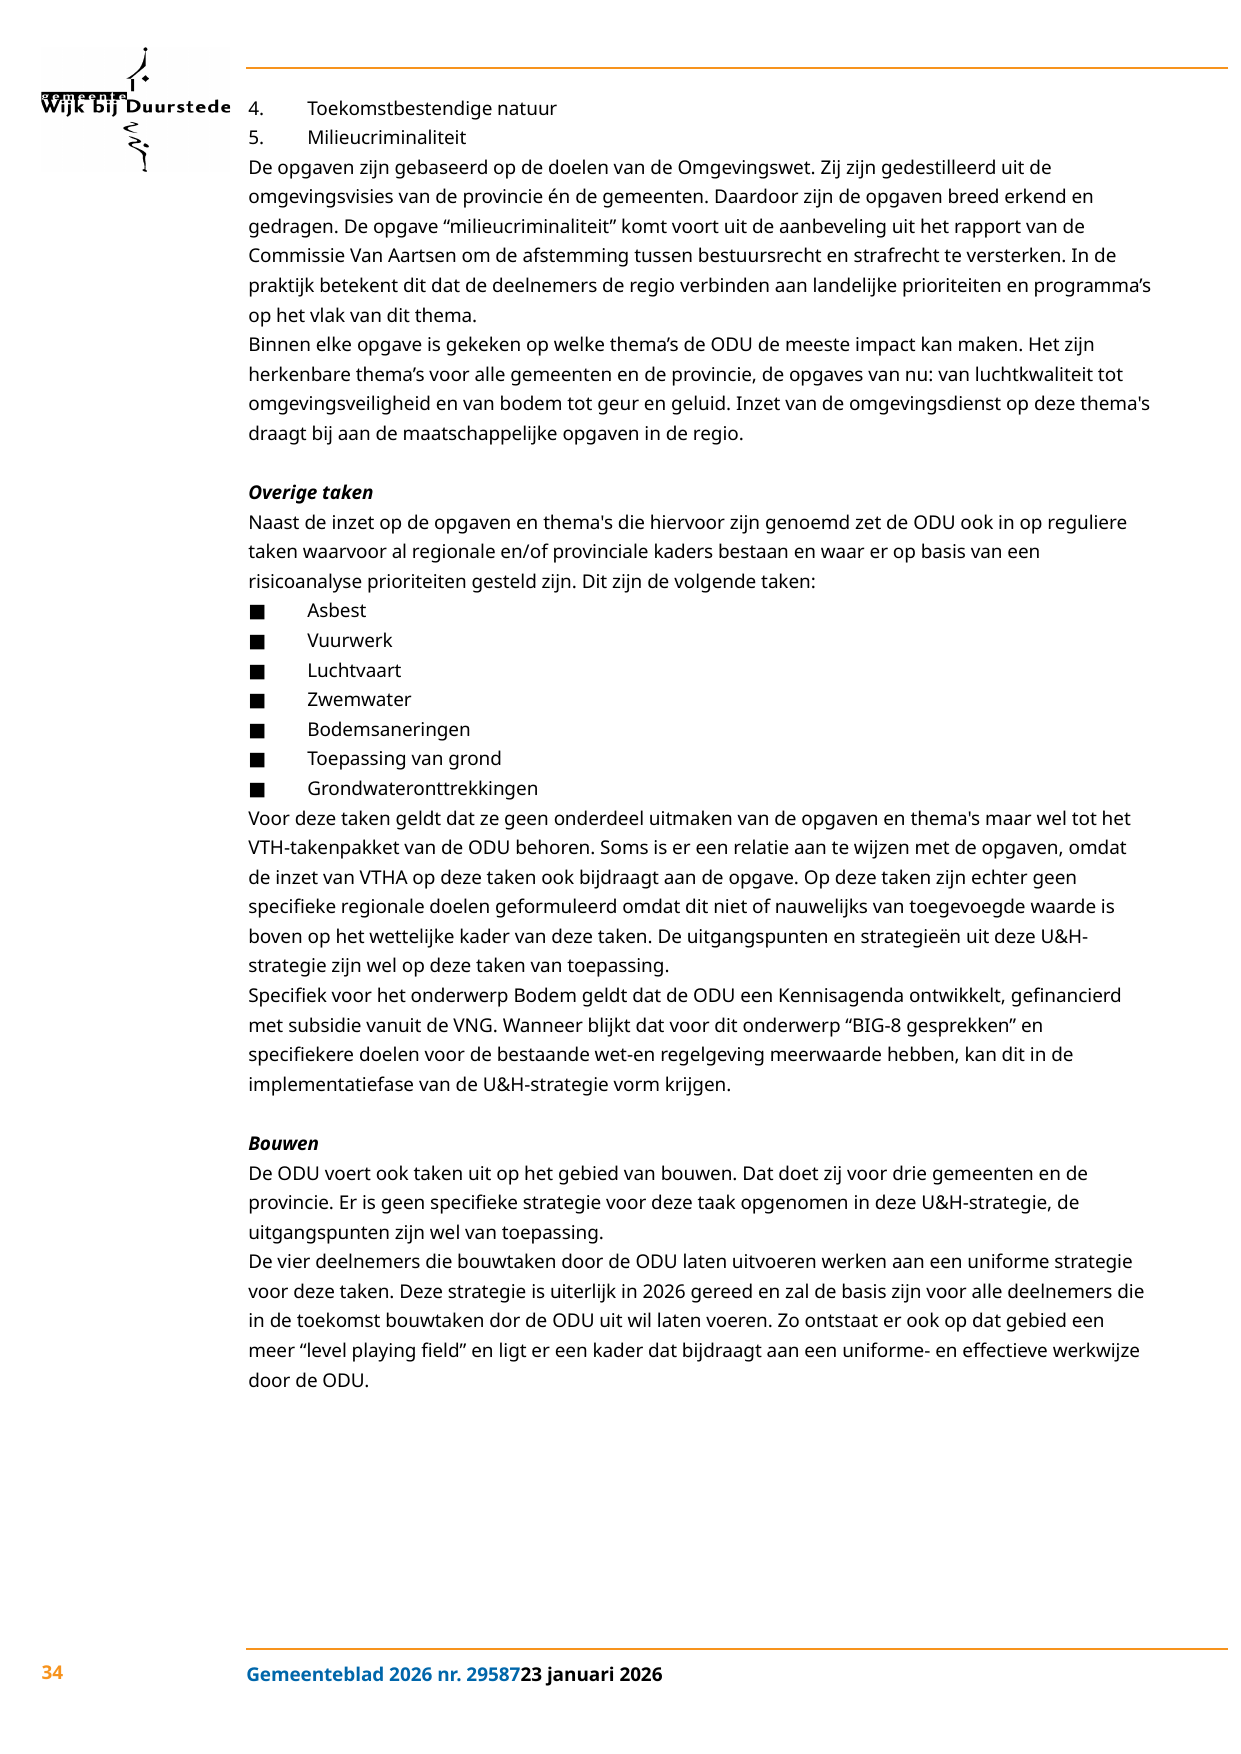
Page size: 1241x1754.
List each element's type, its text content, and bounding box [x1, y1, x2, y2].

list Zwemwater [248, 686, 1152, 712]
list Bodemsaneringen [248, 716, 1152, 742]
list Luchtvaart [248, 657, 1152, 683]
text Binnen elke opgave is gekeken op welke thema’s de ODU de meeste impact kan maken. Het zijn herkenbare thema’s voor alle gemeenten en de provincie, de opgaves van nu: van luchtkwaliteit tot omgevingsveiligheid en van bodem tot geur en geluid. Inzet van de omgevingsdienst op deze thema's draagt bij aan de maatschappelijke opgaven in de regio. [248, 331, 1152, 446]
text De ODU voert ook taken uit op het gebied van bouwen. Dat doet zij voor drie gemeenten en de provincie. Er is geen specifieke strategie voor deze taak opgenomen in deze U&H-strategie, de uitgangspunten zijn wel van toepassing. [248, 1160, 1152, 1245]
list Toepassing van grond [248, 746, 1152, 771]
list Vuurwerk [248, 627, 1152, 653]
list Toekomstbestendige natuur [248, 95, 1152, 121]
text Voor deze taken geldt dat ze geen onderdeel uitmaken van de opgaven en thema's maar wel tot het VTH-takenpakket van de ODU behoren. Soms is er een relatie aan te wijzen met de opgaven, omdat de inzet van VTHA op deze taken ook bijdraagt aan de opgave. Op deze taken zijn echter geen specifieke regionale doelen geformuleerd omdat dit niet of nauwelijks van toegevoegde waarde is boven op het wettelijke kader van deze taken. De uitgangspunten en strategieën uit deze U&H-strategie zijn wel op deze taken van toepassing. [248, 805, 1152, 978]
list Asbest [248, 598, 1152, 623]
list Milieucriminaliteit [248, 124, 1152, 150]
text De opgaven zijn gebaseerd op de doelen van de Omgevingswet. Zij zijn gedestilleerd uit de omgevingsvisies van de provincie én de gemeenten. Daardoor zijn de opgaven breed erkend en gedragen. De opgave “milieucriminaliteit” komt voort uit de aanbeveling uit het rapport van de Commissie Van Aartsen om de afstemming tussen bestuursrecht en strafrecht te versterken. In de praktijk betekent dit dat de deelnemers de regio verbinden aan landelijke prioriteiten en programma’s op het vlak van dit thema. [248, 154, 1152, 328]
list Grondwateronttrekkingen [248, 775, 1152, 801]
text Overige taken [248, 479, 1152, 505]
text Bouwen [248, 1130, 1152, 1156]
picture [41, 47, 231, 172]
text Naast de inzet op de opgaven en thema's die hiervoor zijn genoemd zet de ODU ook in op reguliere taken waarvoor al regionale en/of provinciale kaders bestaan en waar er op basis van een risicoanalyse prioriteiten gesteld zijn. Dit zijn de volgende taken: [248, 509, 1152, 594]
text Specifiek voor het onderwerp Bodem geldt dat de ODU een Kennisagenda ontwikkelt, gefinancierd met subsidie vanuit de VNG. Wanneer blijkt dat voor dit onderwerp “BIG-8 gesprekken” en specifiekere doelen voor de bestaande wet-en regelgeving meerwaarde hebben, kan dit in de implementatiefase van de U&H-strategie vorm krijgen. [248, 982, 1152, 1097]
text De vier deelnemers die bouwtaken door de ODU laten uitvoeren werken aan een uniforme strategie voor deze taken. Deze strategie is uiterlijk in 2026 gereed en zal de basis zijn voor alle deelnemers die in de toekomst bouwtaken dor de ODU uit wil laten voeren. Zo ontstaat er ook op dat gebied een meer “level playing field” en ligt er een kader dat bijdraagt aan een uniforme- en effectieve werkwijze door de ODU. [248, 1248, 1152, 1393]
